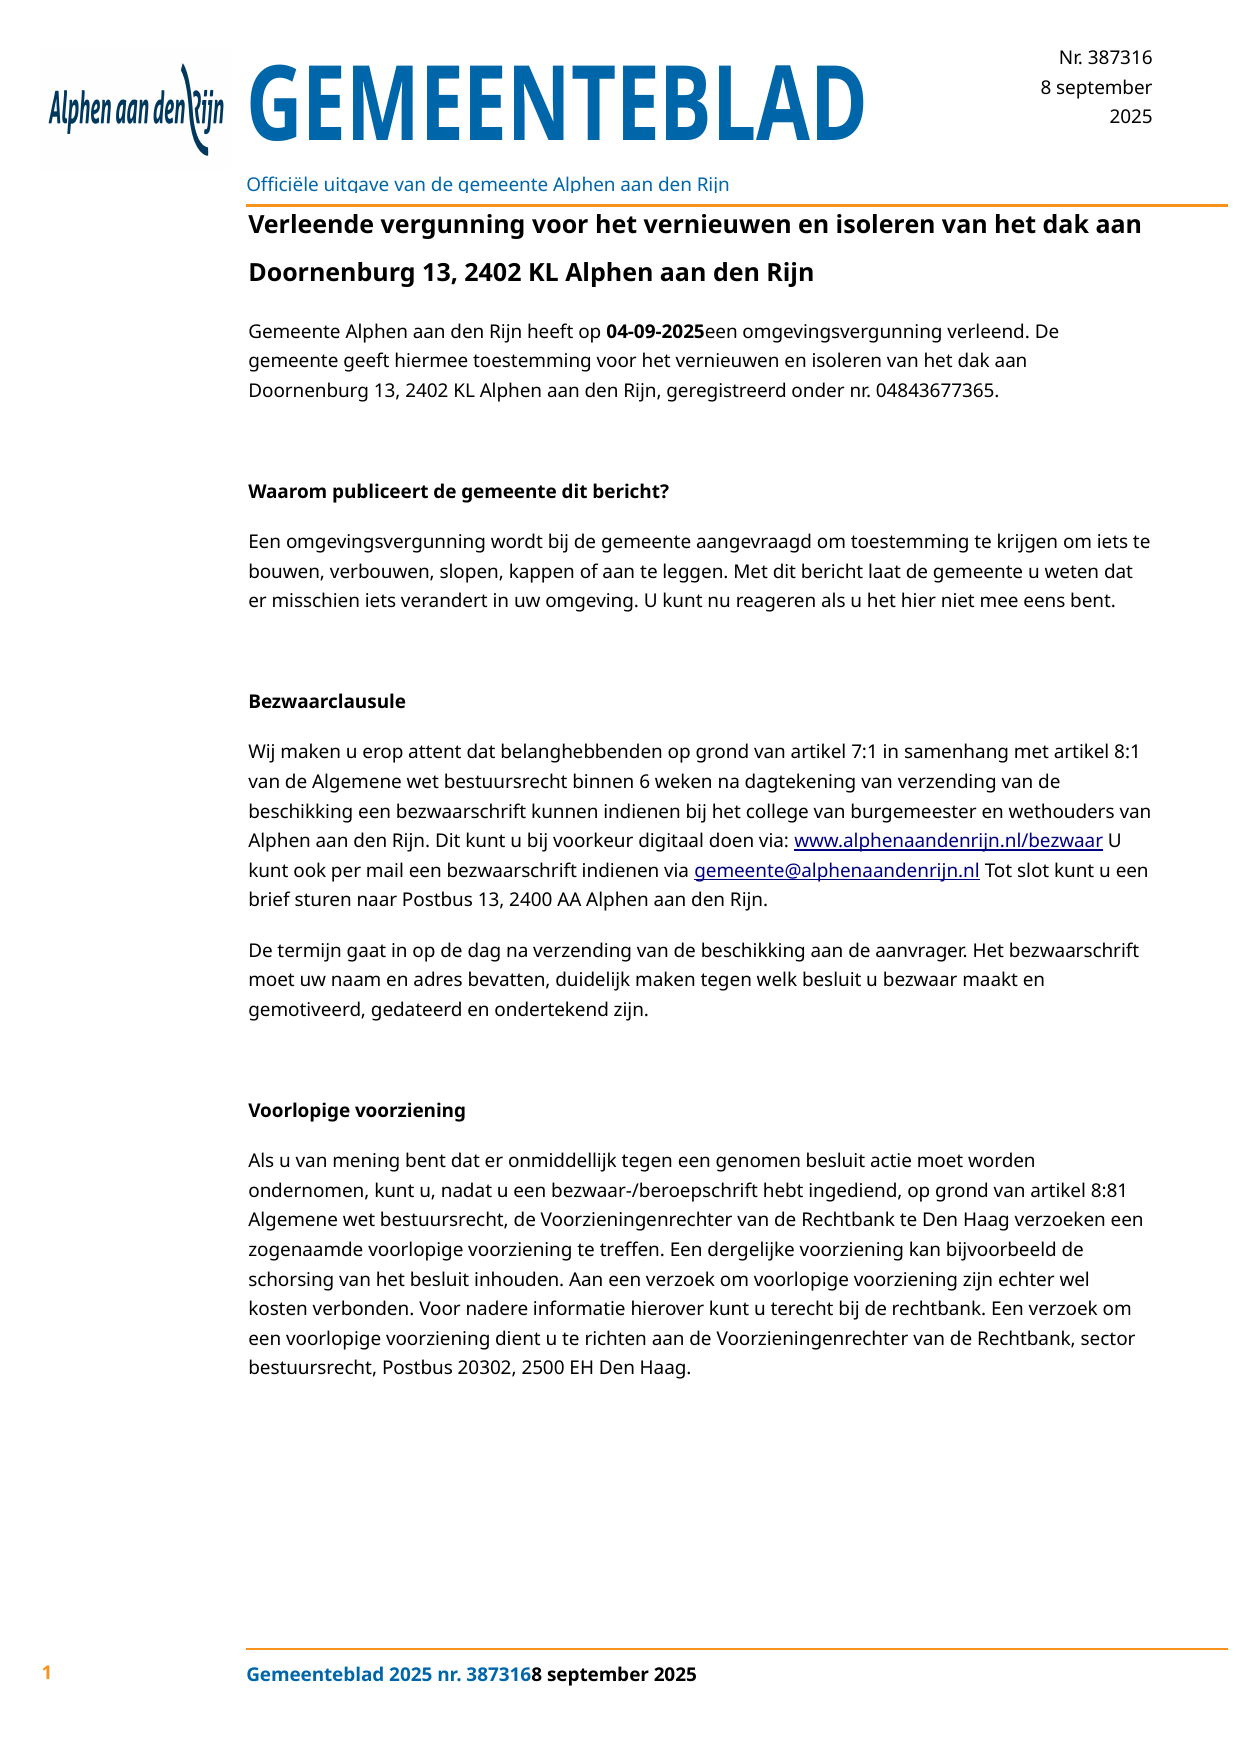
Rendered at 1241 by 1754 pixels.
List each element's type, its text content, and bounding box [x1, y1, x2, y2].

text Bezwaarclausule [248, 688, 1152, 714]
text Als u van mening bent dat er onmiddellijk tegen een genomen besluit actie moet worden ondernomen, kunt u, nadat u een bezwaar-/beroepschrift hebt ingediend, op grond van artikel 8:81 Algemene wet bestuursrecht, de Voorzieningenrechter van de Rechtbank te Den Haag verzoeken een zogenaamde voorlopige voorziening te treffen. Een dergelijke voorziening kan bijvoorbeeld de schorsing van het besluit inhouden. Aan een verzoek om voorlopige voorziening zijn echter wel kosten verbonden. Voor nadere informatie hierover kunt u terecht bij de rechtbank. Een verzoek om een voorlopige voorziening dient u te richten aan de Voorzieningenrechter van de Rechtbank, sector bestuursrecht, Postbus 20302, 2500 EH Den Haag. [248, 1147, 1152, 1380]
text Verleende vergunning voor het vernieuwen en isoleren van het dak aan Doornenburg 13, 2402 KL Alphen aan den Rijn [248, 207, 1152, 288]
text Voorlopige voorziening [248, 1097, 1152, 1123]
text Gemeente Alphen aan den Rijn heeft op 04-09-2025een omgevingsvergunning verleend. De gemeente geeft hiermee toestemming voor het vernieuwen en isoleren van het dak aan Doornenburg 13, 2402 KL Alphen aan den Rijn, geregistreerd onder nr. 04843677365. [248, 318, 1152, 403]
text De termijn gaat in op de dag na verzending van de beschikking aan de aanvrager. Het bezwaarschrift moet uw naam en adres bevatten, duidelijk maken tegen welk besluit u bezwaar maakt en gemotiveerd, gedateerd en ondertekend zijn. [248, 937, 1152, 1022]
text Wij maken u erop attent dat belanghebbenden op grond van artikel 7:1 in samenhang met artikel 8:1 van de Algemene wet bestuursrecht binnen 6 weken na dagtekening van verzending van de beschikking een bezwaarschrift kunnen indienen bij het college van burgemeester en wethouders van Alphen aan den Rijn. Dit kunt u bij voorkeur digitaal doen via: www.alphenaandenrijn.nl/bezwaar U kunt ook per mail een bezwaarschrift indienen via gemeente@alphenaandenrijn.nl Tot slot kunt u een brief sturen naar Postbus 13, 2400 AA Alphen aan den Rijn. [248, 739, 1152, 912]
picture [41, 47, 231, 172]
text Een omgevingsvergunning wordt bij de gemeente aangevraagd om toestemming te krijgen om iets te bouwen, verbouwen, slopen, kappen of aan te leggen. Met dit bericht laat de gemeente u weten dat er misschien iets verandert in uw omgeving. U kunt nu reageren als u het hier niet mee eens bent. [248, 528, 1152, 613]
text Waarom publiceert de gemeente dit bericht? [248, 478, 1152, 504]
